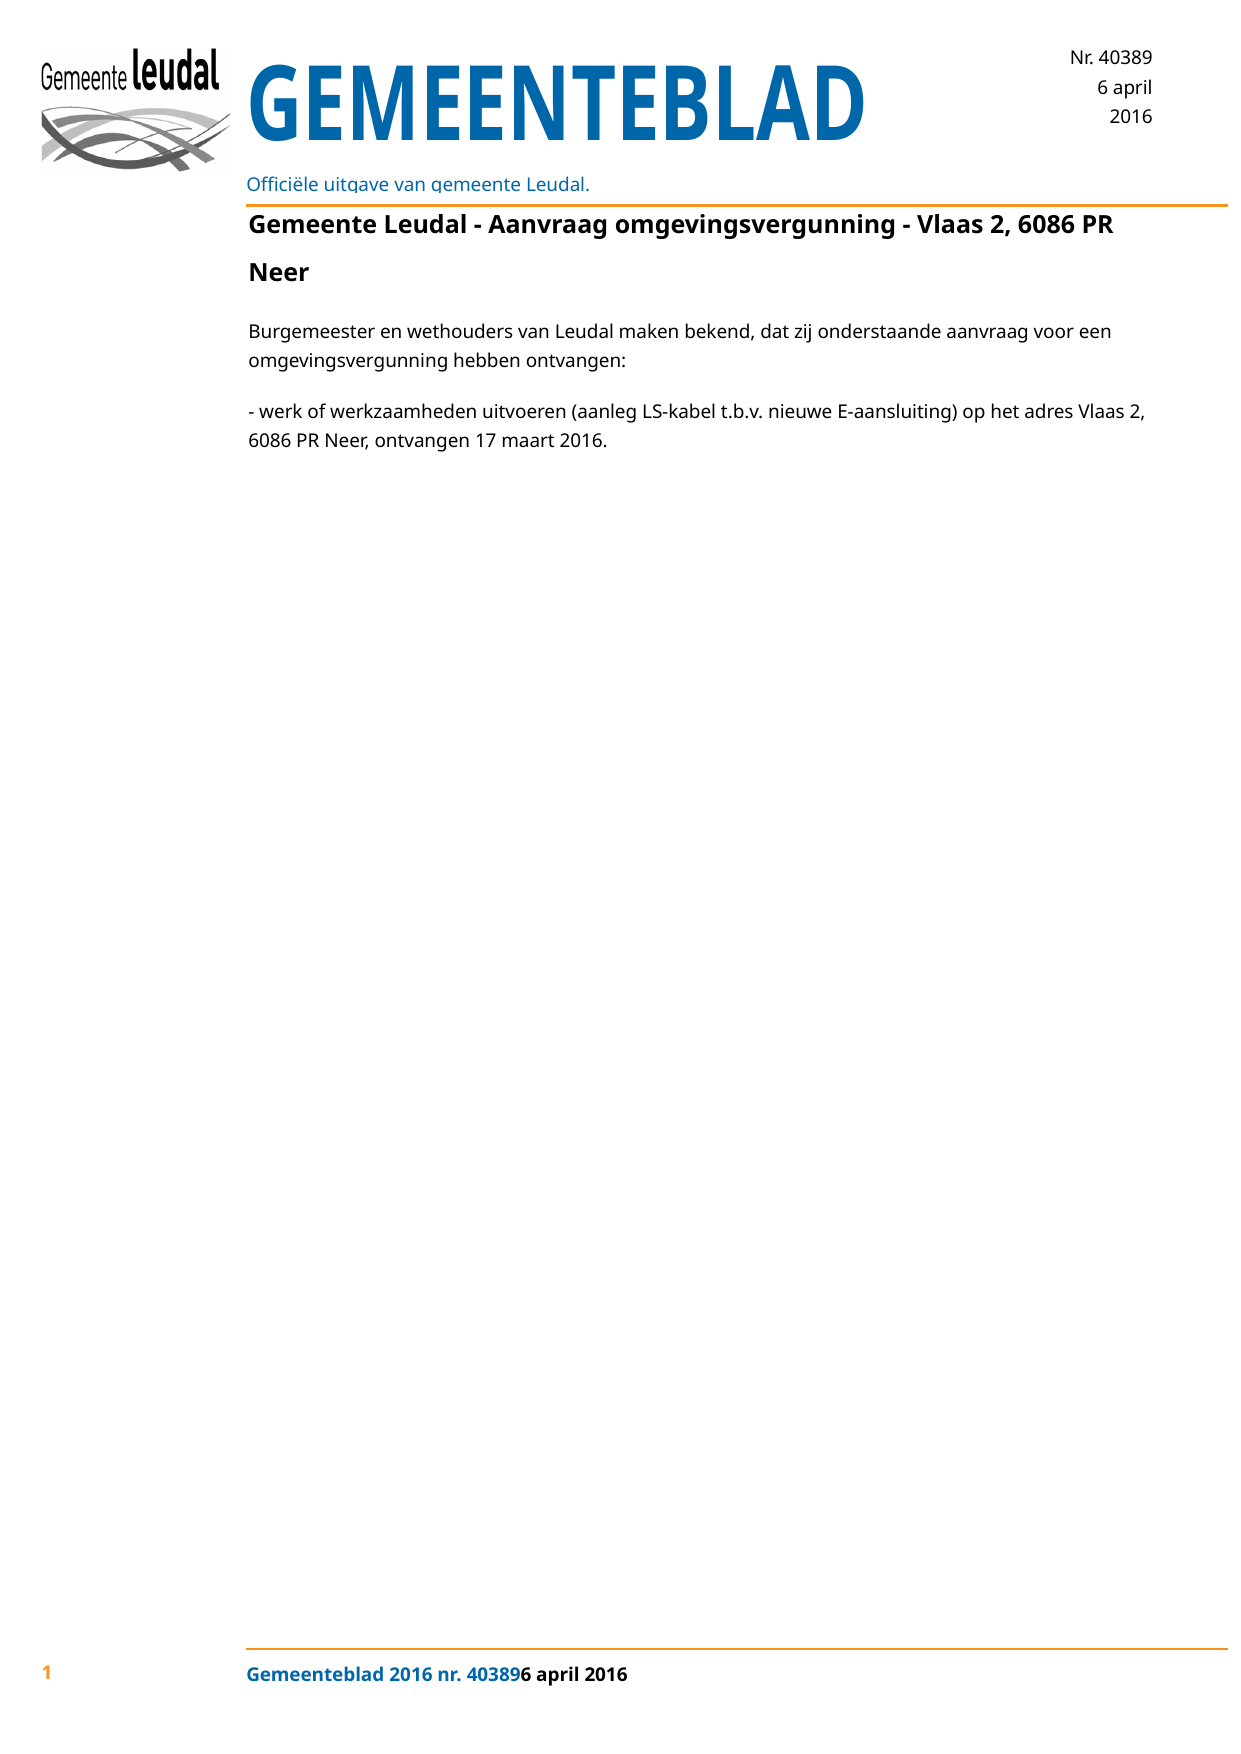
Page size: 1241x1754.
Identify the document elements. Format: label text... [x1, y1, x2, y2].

text Gemeente Leudal - Aanvraag omgevingsvergunning - Vlaas 2, 6086 PR Neer [248, 207, 1152, 288]
picture [41, 47, 231, 172]
text Burgemeester en wethouders van Leudal maken bekend, dat zij onderstaande aanvraag voor een omgevingsvergunning hebben ontvangen: [248, 318, 1152, 373]
text - werk of werkzaamheden uitvoeren (aanleg LS-kabel t.b.v. nieuwe E-aansluiting) op het adres Vlaas 2, 6086 PR Neer, ontvangen 17 maart 2016. [248, 398, 1152, 453]
